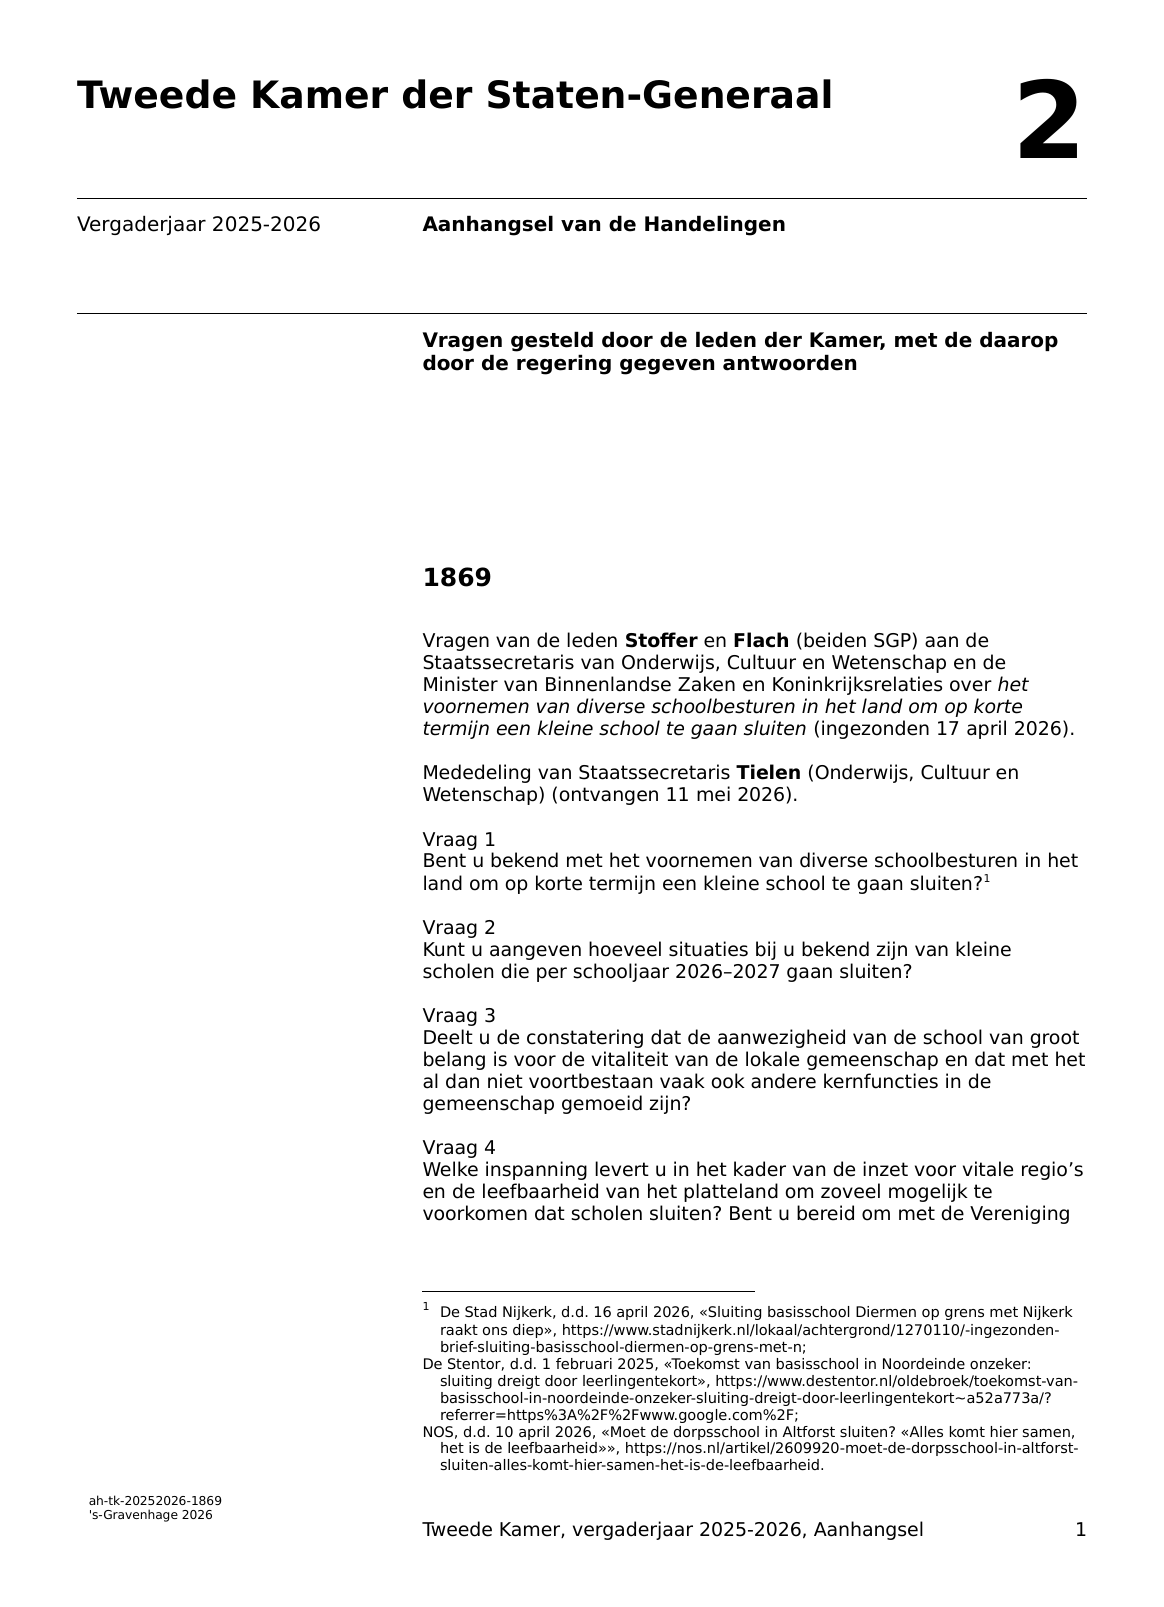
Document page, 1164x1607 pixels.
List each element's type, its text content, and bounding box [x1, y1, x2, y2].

table_header Tweede Kamer der Staten-Generaal [77, 59, 886, 198]
text NOS, d.d. 10 april 2026, «Moet de dorpsschool in Altforst sluiten? «Alles komt hier samen, het is de leefbaarheid»», https://nos.nl/artikel/2609920-moet-de-dorpsschool-in-altforst-sluiten-alles-komt-hier-samen-het-is-de-leefbaarheid. [422, 1424, 1087, 1474]
text Mededeling van Staatssecretaris Tielen (Onderwijs, Cultuur en Wetenschap) (ontvangen 11 mei 2026). [422, 762, 1087, 806]
text Vraag 1 [422, 828, 1087, 850]
text ah-tk-20252026-1869 [88, 1494, 323, 1508]
table_cell Vragen gesteld door de leden der Kamer, met de daarop door de regering gegeven antwoorden [422, 314, 1087, 375]
text Vraag 4 [422, 1137, 1087, 1159]
text 's-Gravenhage 2026 [88, 1508, 323, 1522]
text Vraag 2 [422, 917, 1087, 938]
text Kunt u aangeven hoeveel situaties bij u bekend zijn van kleine scholen die per schooljaar 2026–2027 gaan sluiten? [422, 938, 1087, 982]
table_cell Aanhangsel van de Handelingen [422, 199, 1087, 313]
text Vraag 3 [422, 1005, 1087, 1027]
table_cell [77, 314, 422, 375]
text Welke inspanning levert u in het kader van de inzet voor vitale regio’s en de leefbaarheid van het platteland om zoveel mogelijk te voorkomen dat scholen sluiten? Bent u bereid om met de Vereniging [422, 1159, 1087, 1225]
text Deelt u de constatering dat de aanwezigheid van de school van groot belang is voor de vitaliteit van de lokale gemeenschap en dat met het al dan niet voortbestaan vaak ook andere kernfuncties in de gemeenschap gemoeid zijn? [422, 1027, 1087, 1114]
text 1869 [422, 563, 1087, 592]
table_header 2 [886, 59, 1087, 198]
text De Stad Nijkerk, d.d. 16 april 2026, «Sluiting basisschool Diermen op grens met Nijkerk raakt ons diep», https://www.stadnijkerk.nl/lokaal/achtergrond/1270110/-ingezonden-brief-sluiting-basisschool-diermen-op-grens-met-n; [422, 1300, 1087, 1356]
table_cell Vergaderjaar 2025-2026 [77, 199, 422, 313]
text Vragen van de leden Stoffer en Flach (beiden SGP) aan de Staatssecretaris van Onderwijs, Cultuur en Wetenschap en de Minister van Binnenlandse Zaken en Koninkrijksrelaties over het voornemen van diverse schoolbesturen in het land om op korte termijn een kleine school te gaan sluiten (ingezonden 17 april 2026). [422, 630, 1087, 740]
text Bent u bekend met het voornemen van diverse schoolbesturen in het land om op korte termijn een kleine school te gaan sluiten? [422, 850, 1087, 894]
text De Stentor, d.d. 1 februari 2025, «Toekomst van basisschool in Noordeinde onzeker: sluiting dreigt door leerlingentekort», https://www.destentor.nl/oldebroek/toekomst-van-basisschool-in-noordeinde-onzeker-sluiting-dreigt-door-leerlingentekort~a52a773a/?referrer=https%3A%2F%2Fwww.google.com%2F; [422, 1356, 1087, 1424]
